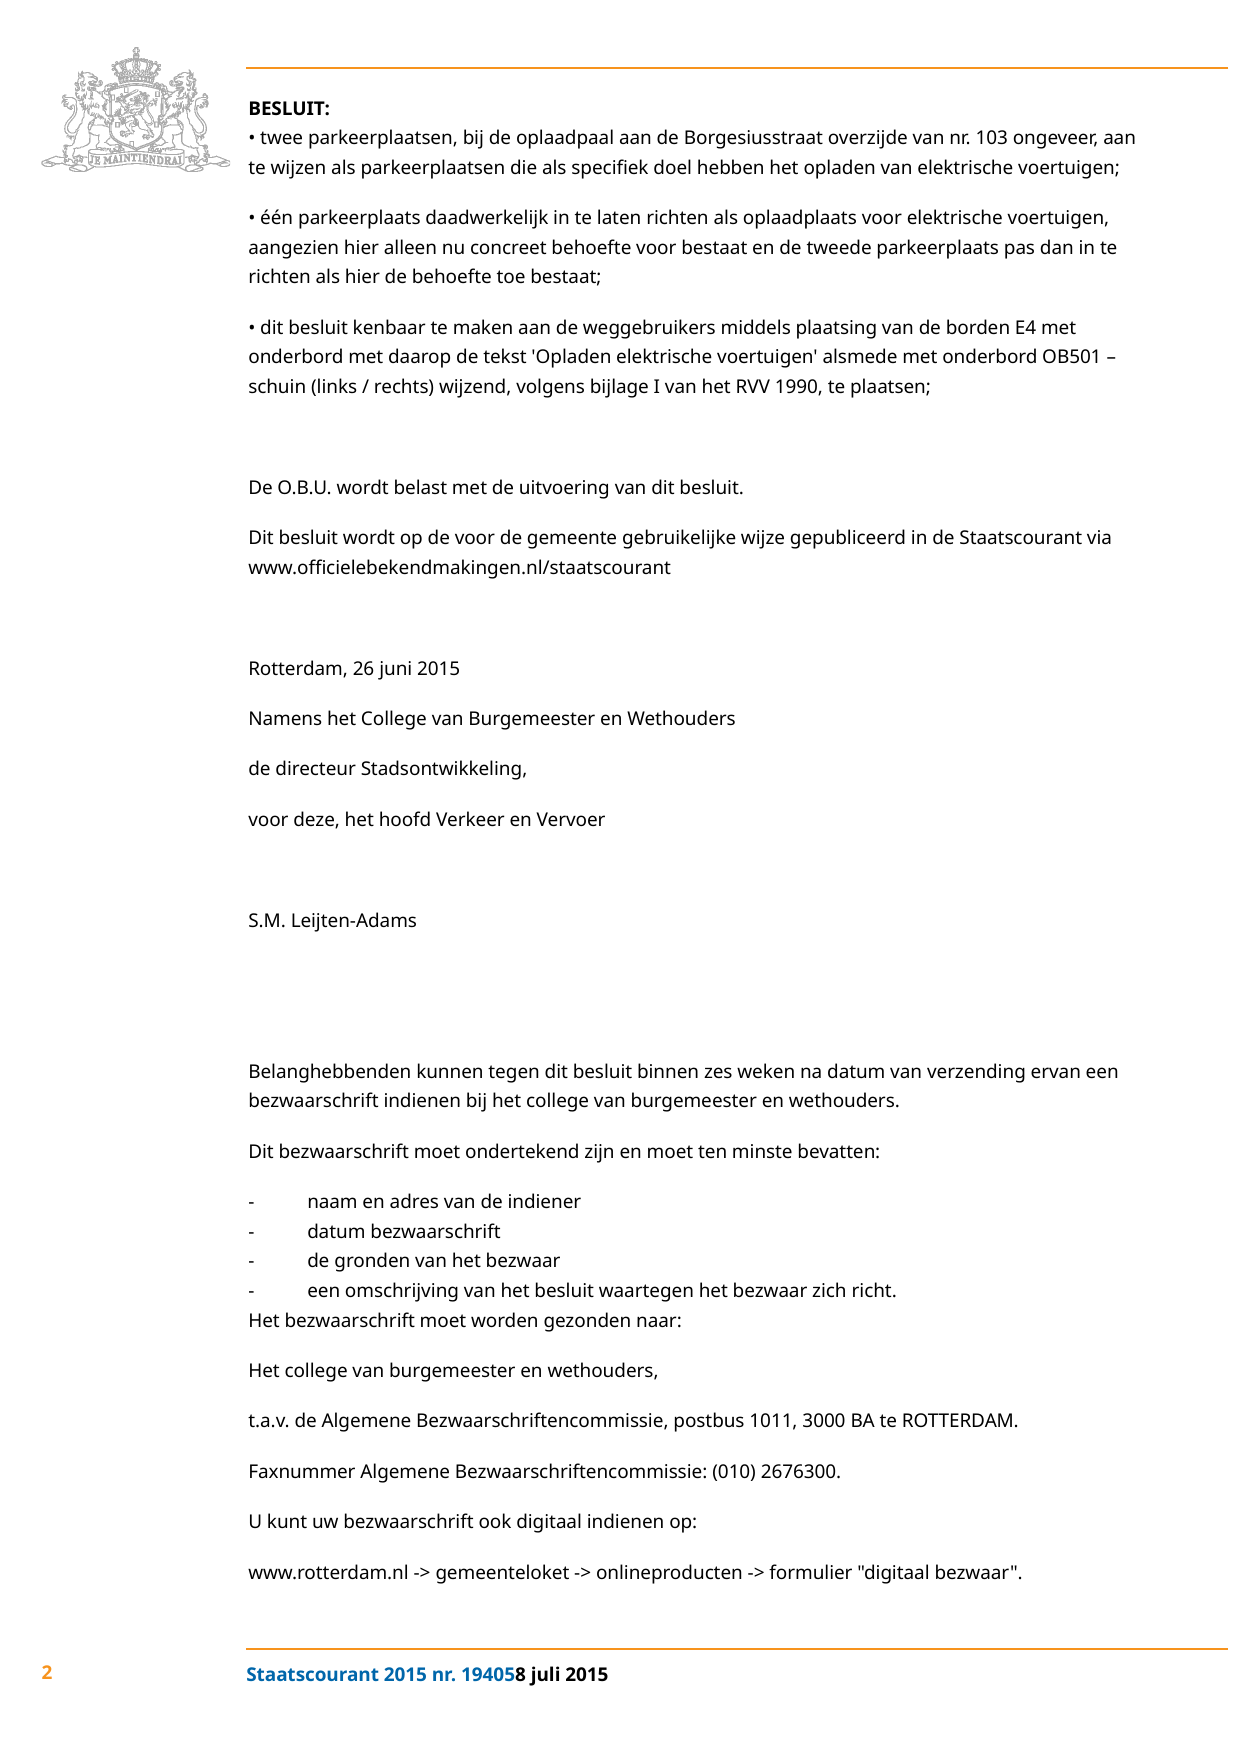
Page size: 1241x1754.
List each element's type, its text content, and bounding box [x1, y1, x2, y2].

list naam en adres van de indiener [248, 1188, 1152, 1214]
text • twee parkeerplaatsen, bij de oplaadpaal aan de Borgesiusstraat overzijde van nr. 103 ongeveer, aan te wijzen als parkeerplaatsen die als specifiek doel hebben het opladen van elektrische voertuigen; [248, 124, 1152, 180]
text • dit besluit kenbaar te maken aan de weggebruikers middels plaatsing van de borden E4 met onderbord met daarop de tekst 'Opladen elektrische voertuigen' alsmede met onderbord OB501 –schuin (links / rechts) wijzend, volgens bijlage I van het RVV 1990, te plaatsen; [248, 314, 1152, 399]
text voor deze, het hoofd Verkeer en Vervoer [248, 806, 1152, 832]
text S.M. Leijten-Adams [248, 907, 1152, 933]
picture [41, 47, 231, 172]
text Faxnummer Algemene Bezwaarschriftencommissie: (010) 2676300. [248, 1458, 1152, 1484]
text Het college van burgemeester en wethouders, [248, 1357, 1152, 1383]
text Rotterdam, 26 juni 2015 [248, 655, 1152, 681]
text Belanghebbenden kunnen tegen dit besluit binnen zes weken na datum van verzending ervan een bezwaarschrift indienen bij het college van burgemeester en wethouders. [248, 1058, 1152, 1113]
list een omschrijving van het besluit waartegen het bezwaar zich richt. [248, 1277, 1152, 1303]
list datum bezwaarschrift [248, 1218, 1152, 1244]
text de directeur Stadsontwikkeling, [248, 756, 1152, 781]
text Dit bezwaarschrift moet ondertekend zijn en moet ten minste bevatten: [248, 1138, 1152, 1164]
text t.a.v. de Algemene Bezwaarschriftencommissie, postbus 1011, 3000 BA te ROTTERDAM. [248, 1408, 1152, 1433]
text BESLUIT: [248, 95, 1152, 121]
text Dit besluit wordt op de voor de gemeente gebruikelijke wijze gepubliceerd in de Staatscourant via www.officielebekendmakingen.nl/staatscourant [248, 524, 1152, 580]
text Het bezwaarschrift moet worden gezonden naar: [248, 1307, 1152, 1333]
text • één parkeerplaats daadwerkelijk in te laten richten als oplaadplaats voor elektrische voertuigen, aangezien hier alleen nu concreet behoefte voor bestaat en de tweede parkeerplaats pas dan in te richten als hier de behoefte toe bestaat; [248, 204, 1152, 289]
text Namens het College van Burgemeester en Wethouders [248, 705, 1152, 731]
list de gronden van het bezwaar [248, 1248, 1152, 1273]
text De O.B.U. wordt belast met de uitvoering van dit besluit. [248, 474, 1152, 500]
text U kunt uw bezwaarschrift ook digitaal indienen op: [248, 1508, 1152, 1534]
text www.rotterdam.nl -> gemeenteloket -> onlineproducten -> formulier "digitaal bezwaar". [248, 1559, 1152, 1585]
